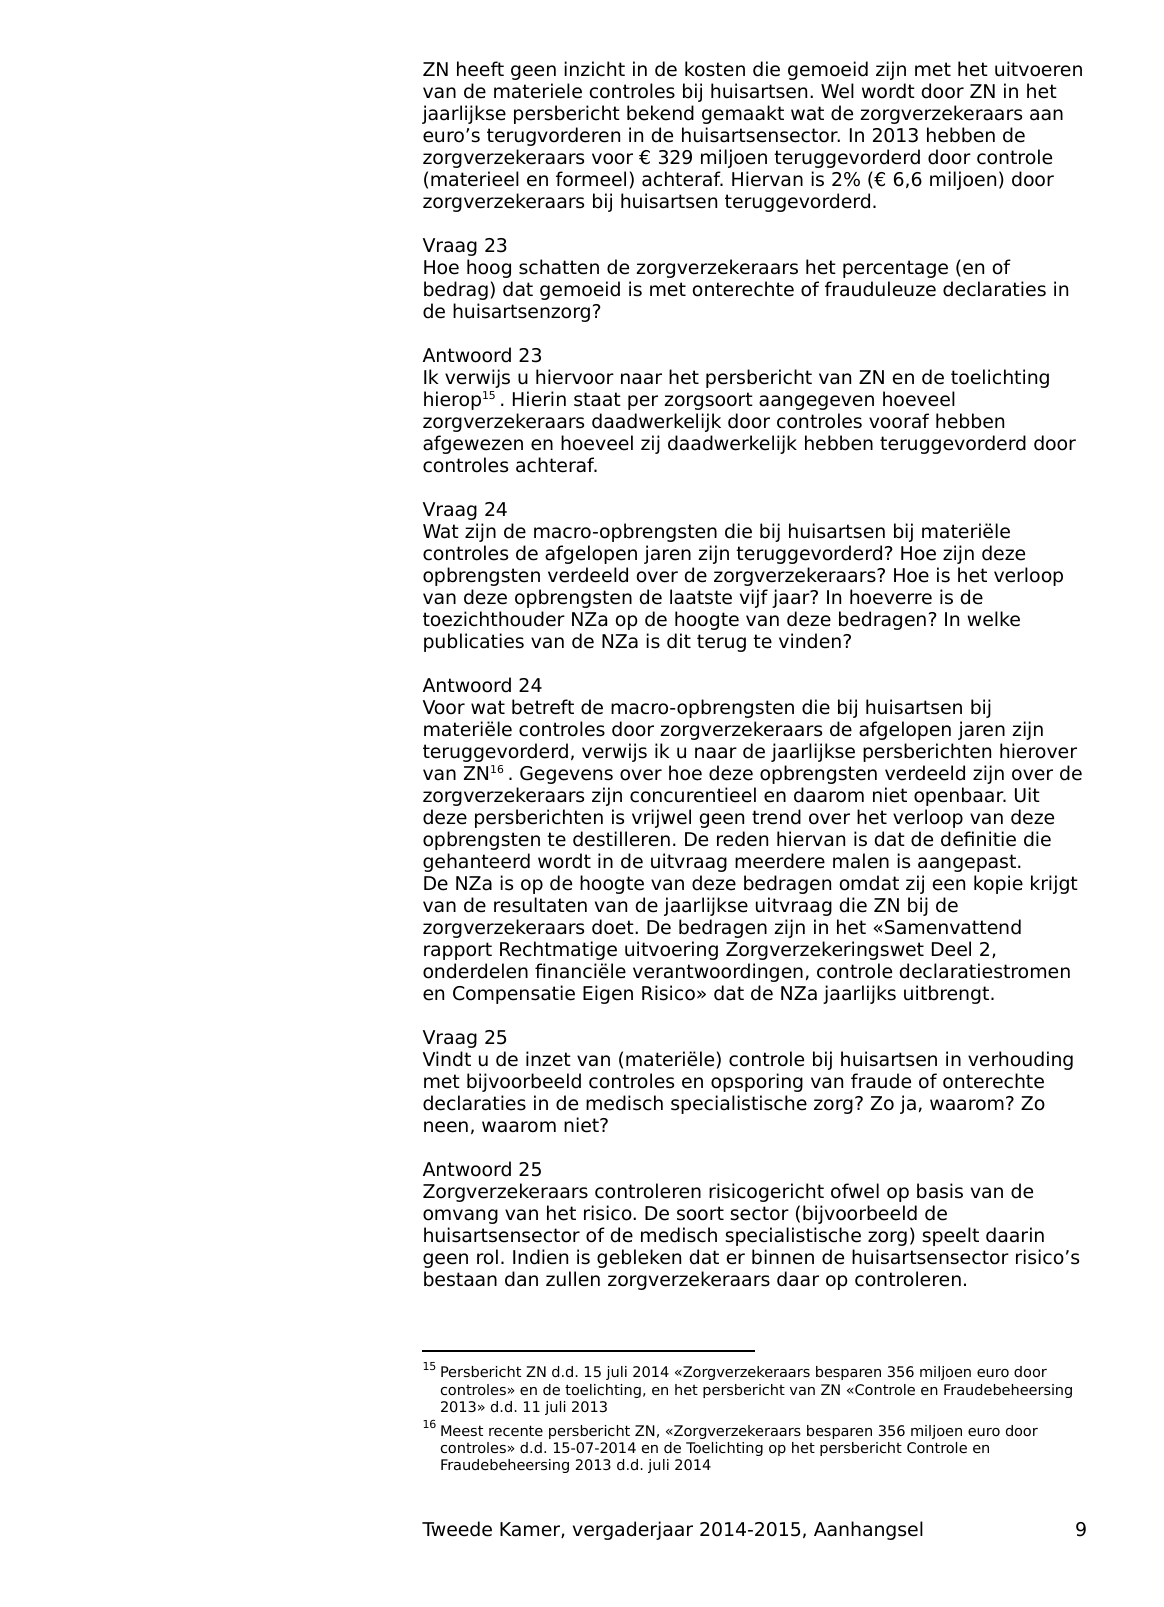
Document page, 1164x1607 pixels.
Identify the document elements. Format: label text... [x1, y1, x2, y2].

text Voor wat betreft de macro-opbrengsten die bij huisartsen bij materiële controles door zorgverzekeraars de afgelopen jaren zijn teruggevorderd, verwijs ik u naar de jaarlijkse persberichten hierover van ZN. Gegevens over hoe deze opbrengsten verdeeld zijn over de zorgverzekeraars zijn concurentieel en daarom niet openbaar. Uit deze persberichten is vrijwel geen trend over het verloop van deze opbrengsten te destilleren. De reden hiervan is dat de definitie die gehanteerd wordt in de uitvraag meerdere malen is aangepast. [422, 697, 1087, 873]
text De NZa is op de hoogte van deze bedragen omdat zij een kopie krijgt van de resultaten van de jaarlijkse uitvraag die ZN bij de zorgverzekeraars doet. De bedragen zijn in het «Samenvattend rapport Rechtmatige uitvoering Zorgverzekeringswet Deel 2, onderdelen financiële verantwoordingen, controle declaratiestromen en Compensatie Eigen Risico» dat de NZa jaarlijks uitbrengt. [422, 873, 1087, 1005]
text Vraag 25 [422, 1027, 1087, 1049]
text Zorgverzekeraars controleren risicogericht ofwel op basis van de omvang van het risico. De soort sector (bijvoorbeeld de huisartsensector of de medisch specialistische zorg) speelt daarin geen rol. Indien is gebleken dat er binnen de huisartsensector risico’s bestaan dan zullen zorgverzekeraars daar op controleren. [422, 1181, 1087, 1291]
text Persbericht ZN d.d. 15 juli 2014 «Zorgverzekeraars besparen 356 miljoen euro door controles» en de toelichting, en het persbericht van ZN «Controle en Fraudebeheersing 2013» d.d. 11 juli 2013 [422, 1360, 1087, 1416]
text Antwoord 24 [422, 675, 1087, 697]
text Vraag 23 [422, 235, 1087, 257]
text ZN heeft geen inzicht in de kosten die gemoeid zijn met het uitvoeren van de materiele controles bij huisartsen. Wel wordt door ZN in het jaarlijkse persbericht bekend gemaakt wat de zorgverzekeraars aan euro’s terugvorderen in de huisartsensector. In 2013 hebben de zorgverzekeraars voor € 329 miljoen teruggevorderd door controle (materieel en formeel) achteraf. Hiervan is 2% (€ 6,6 miljoen) door zorgverzekeraars bij huisartsen teruggevorderd. [422, 59, 1087, 213]
text Ik verwijs u hiervoor naar het persbericht van ZN en de toelichting hierop. Hierin staat per zorgsoort aangegeven hoeveel zorgverzekeraars daadwerkelijk door controles vooraf hebben afgewezen en hoeveel zij daadwerkelijk hebben teruggevorderd door controles achteraf. [422, 367, 1087, 477]
text Vindt u de inzet van (materiële) controle bij huisartsen in verhouding met bijvoorbeeld controles en opsporing van fraude of onterechte declaraties in de medisch specialistische zorg? Zo ja, waarom? Zo neen, waarom niet? [422, 1049, 1087, 1137]
text Hoe hoog schatten de zorgverzekeraars het percentage (en of bedrag) dat gemoeid is met onterechte of frauduleuze declaraties in de huisartsenzorg? [422, 257, 1087, 323]
text Antwoord 25 [422, 1159, 1087, 1181]
text Antwoord 23 [422, 345, 1087, 367]
text Meest recente persbericht ZN, «Zorgverzekeraars besparen 356 miljoen euro door controles» d.d. 15-07-2014 en de Toelichting op het persbericht Controle en Fraudebeheersing 2013 d.d. juli 2014 [422, 1418, 1087, 1474]
text Wat zijn de macro-opbrengsten die bij huisartsen bij materiële controles de afgelopen jaren zijn teruggevorderd? Hoe zijn deze opbrengsten verdeeld over de zorgverzekeraars? Hoe is het verloop van deze opbrengsten de laatste vijf jaar? In hoeverre is de toezichthouder NZa op de hoogte van deze bedragen? In welke publicaties van de NZa is dit terug te vinden? [422, 521, 1087, 653]
text Vraag 24 [422, 499, 1087, 521]
